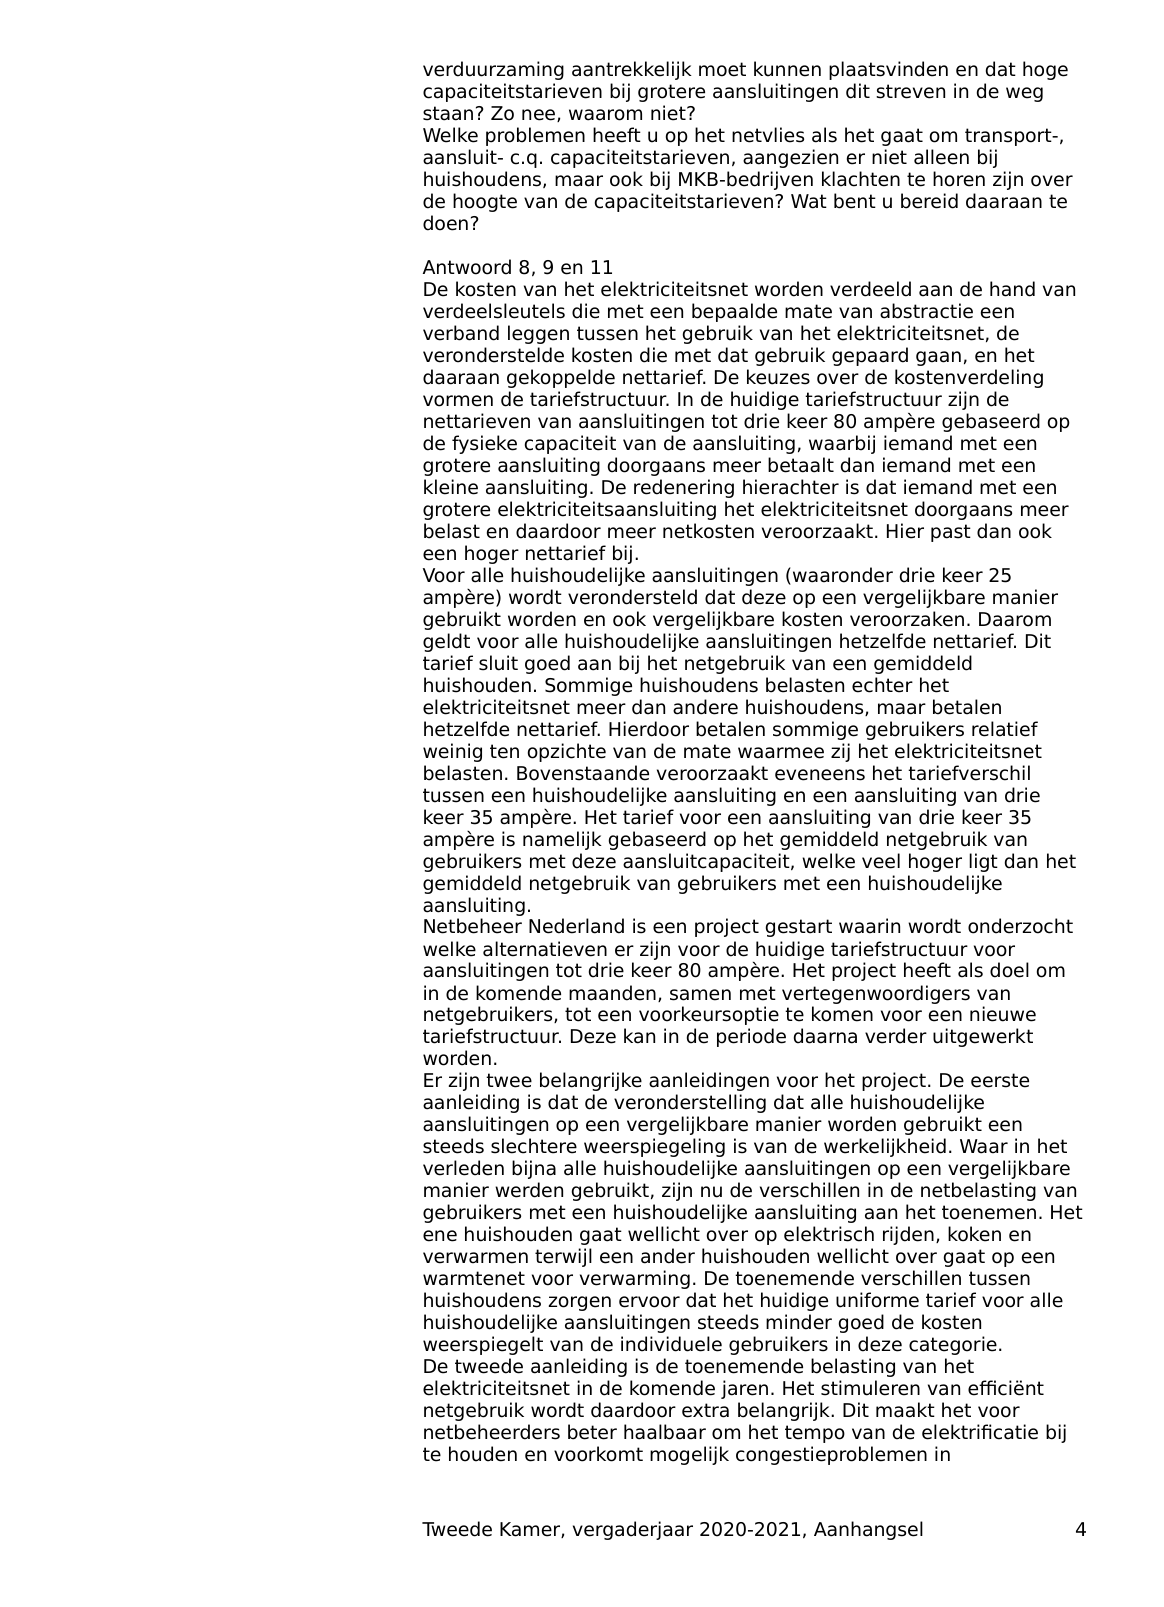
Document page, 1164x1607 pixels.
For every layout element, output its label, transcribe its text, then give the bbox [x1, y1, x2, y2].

text De kosten van het elektriciteitsnet worden verdeeld aan de hand van verdeelsleutels die met een bepaalde mate van abstractie een verband leggen tussen het gebruik van het elektriciteitsnet, de veronderstelde kosten die met dat gebruik gepaard gaan, en het daaraan gekoppelde nettarief. De keuzes over de kostenverdeling vormen de tariefstructuur. In de huidige tariefstructuur zijn de nettarieven van aansluitingen tot drie keer 80 ampère gebaseerd op de fysieke capaciteit van de aansluiting, waarbij iemand met een grotere aansluiting doorgaans meer betaalt dan iemand met een kleine aansluiting. De redenering hierachter is dat iemand met een grotere elektriciteitsaansluiting het elektriciteitsnet doorgaans meer belast en daardoor meer netkosten veroorzaakt. Hier past dan ook een hoger nettarief bij. [422, 279, 1087, 565]
text Netbeheer Nederland is een project gestart waarin wordt onderzocht welke alternatieven er zijn voor de huidige tariefstructuur voor aansluitingen tot drie keer 80 ampère. Het project heeft als doel om in de komende maanden, samen met vertegenwoordigers van netgebruikers, tot een voorkeursoptie te komen voor een nieuwe tariefstructuur. Deze kan in de periode daarna verder uitgewerkt worden. [422, 916, 1087, 1070]
text Welke problemen heeft u op het netvlies als het gaat om transport-, aansluit- c.q. capaciteitstarieven, aangezien er niet alleen bij huishoudens, maar ook bij MKB-bedrijven klachten te horen zijn over de hoogte van de capaciteitstarieven? Wat bent u bereid daaraan te doen? [422, 125, 1087, 235]
text Antwoord 8, 9 en 11 [422, 257, 1087, 279]
text Voor alle huishoudelijke aansluitingen (waaronder drie keer 25 ampère) wordt verondersteld dat deze op een vergelijkbare manier gebruikt worden en ook vergelijkbare kosten veroorzaken. Daarom geldt voor alle huishoudelijke aansluitingen hetzelfde nettarief. Dit tarief sluit goed aan bij het netgebruik van een gemiddeld huishouden. Sommige huishoudens belasten echter het elektriciteitsnet meer dan andere huishoudens, maar betalen hetzelfde nettarief. Hierdoor betalen sommige gebruikers relatief weinig ten opzichte van de mate waarmee zij het elektriciteitsnet belasten. Bovenstaande veroorzaakt eveneens het tariefverschil tussen een huishoudelijke aansluiting en een aansluiting van drie keer 35 ampère. Het tarief voor een aansluiting van drie keer 35 ampère is namelijk gebaseerd op het gemiddeld netgebruik van gebruikers met deze aansluitcapaciteit, welke veel hoger ligt dan het gemiddeld netgebruik van gebruikers met een huishoudelijke aansluiting. [422, 565, 1087, 916]
text De tweede aanleiding is de toenemende belasting van het elektriciteitsnet in de komende jaren. Het stimuleren van efficiënt netgebruik wordt daardoor extra belangrijk. Dit maakt het voor netbeheerders beter haalbaar om het tempo van de elektrificatie bij te houden en voorkomt mogelijk congestieproblemen in [422, 1356, 1087, 1466]
text verduurzaming aantrekkelijk moet kunnen plaatsvinden en dat hoge capaciteitstarieven bij grotere aansluitingen dit streven in de weg staan? Zo nee, waarom niet? [422, 59, 1087, 125]
text Er zijn twee belangrijke aanleidingen voor het project. De eerste aanleiding is dat de veronderstelling dat alle huishoudelijke aansluitingen op een vergelijkbare manier worden gebruikt een steeds slechtere weerspiegeling is van de werkelijkheid. Waar in het verleden bijna alle huishoudelijke aansluitingen op een vergelijkbare manier werden gebruikt, zijn nu de verschillen in de netbelasting van gebruikers met een huishoudelijke aansluiting aan het toenemen. Het ene huishouden gaat wellicht over op elektrisch rijden, koken en verwarmen terwijl een ander huishouden wellicht over gaat op een warmtenet voor verwarming. De toenemende verschillen tussen huishoudens zorgen ervoor dat het huidige uniforme tarief voor alle huishoudelijke aansluitingen steeds minder goed de kosten weerspiegelt van de individuele gebruikers in deze categorie. [422, 1070, 1087, 1356]
